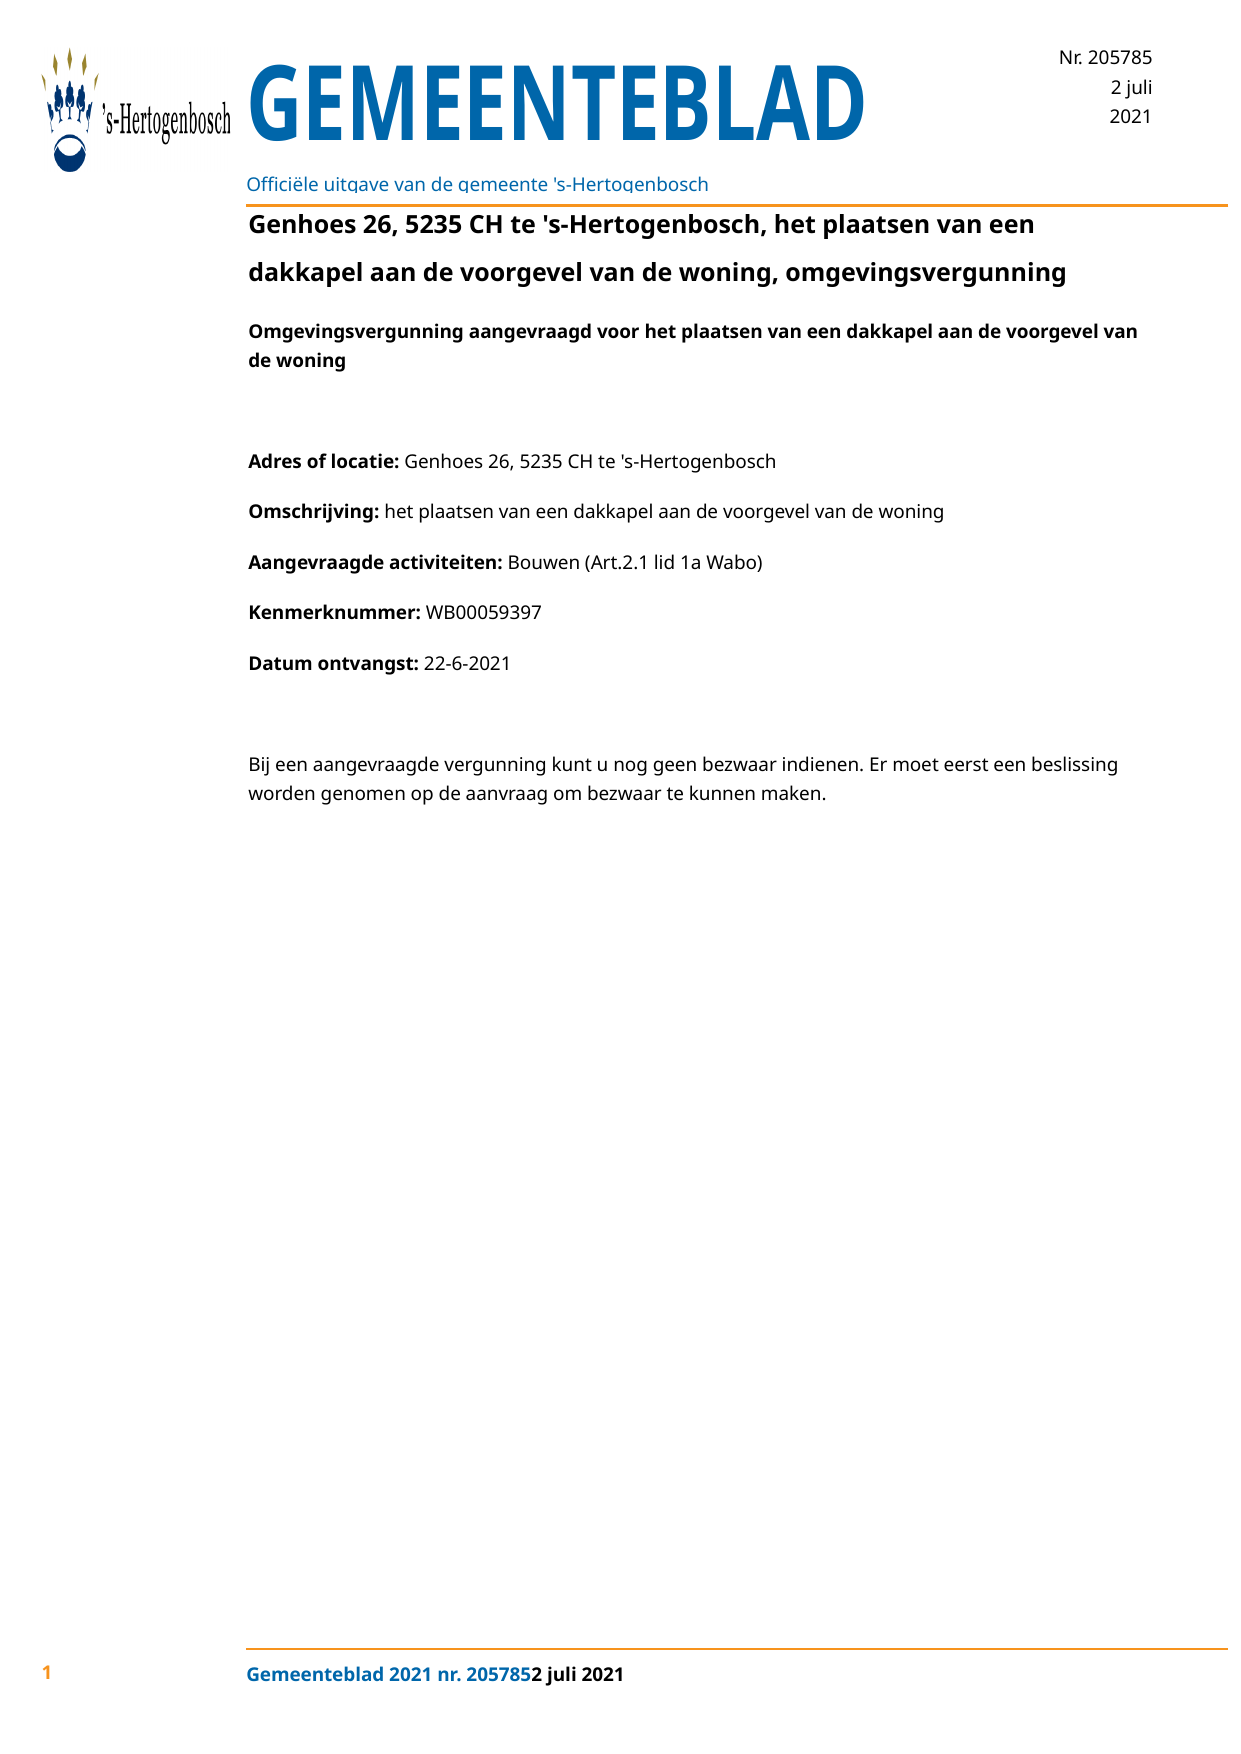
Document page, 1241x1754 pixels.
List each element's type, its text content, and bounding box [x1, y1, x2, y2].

text Datum ontvangst: 22-6-2021 [248, 650, 1152, 676]
text Bij een aangevraagde vergunning kunt u nog geen bezwaar indienen. Er moet eerst een beslissing worden genomen op de aanvraag om bezwaar te kunnen maken. [248, 751, 1152, 806]
text Omschrijving: het plaatsen van een dakkapel aan de voorgevel van de woning [248, 499, 1152, 524]
text Adres of locatie: Genhoes 26, 5235 CH te 's-Hertogenbosch [248, 448, 1152, 474]
text Genhoes 26, 5235 CH te 's-Hertogenbosch, het plaatsen van een dakkapel aan de voorgevel van de woning, omgevingsvergunning [248, 207, 1152, 288]
text Aangevraagde activiteiten: Bouwen (Art.2.1 lid 1a Wabo) [248, 549, 1152, 575]
text Kenmerknummer: WB00059397 [248, 599, 1152, 625]
picture [41, 47, 231, 172]
text Omgevingsvergunning aangevraagd voor het plaatsen van een dakkapel aan de voorgevel van de woning [248, 318, 1152, 373]
